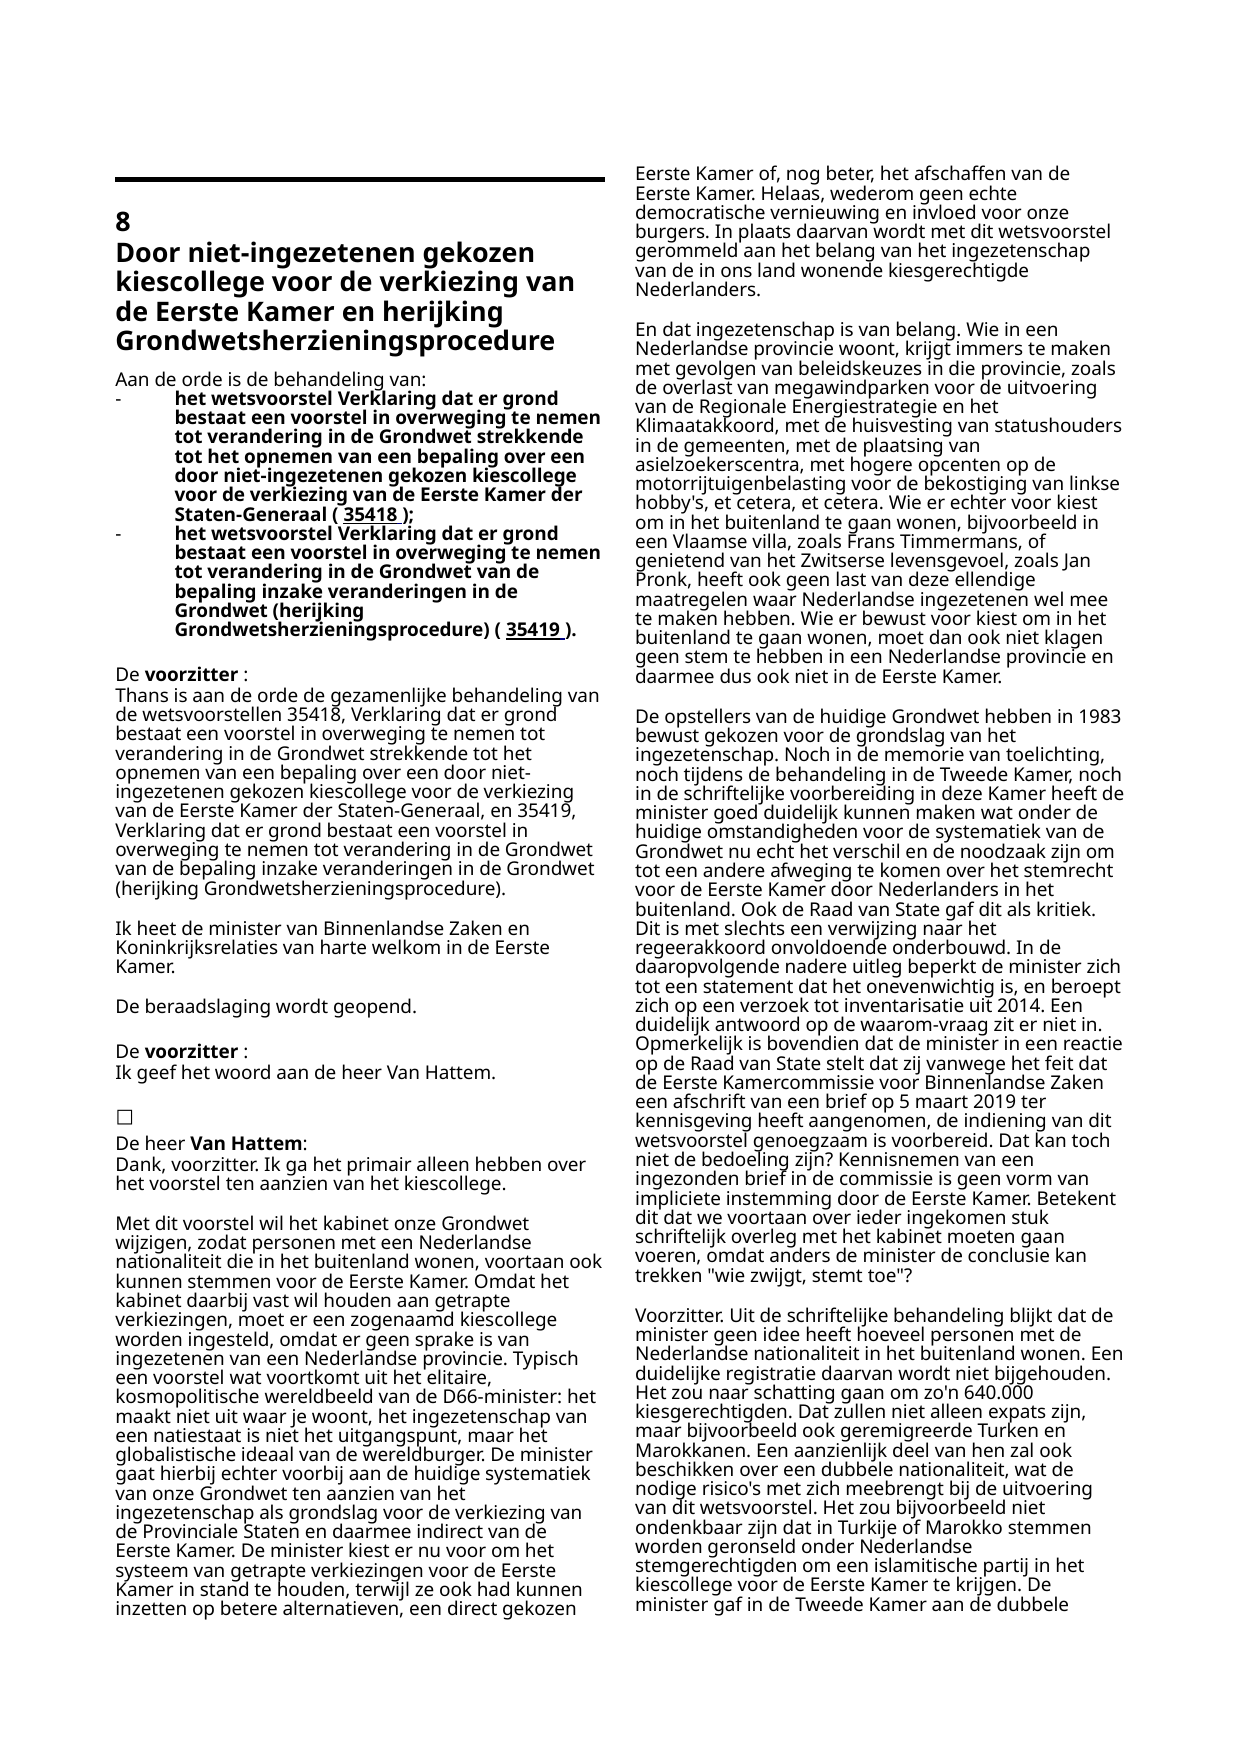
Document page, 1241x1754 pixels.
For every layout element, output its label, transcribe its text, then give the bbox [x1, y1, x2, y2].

text Eerste Kamer of, nog beter, het afschaffen van de Eerste Kamer. Helaas, wederom geen echte democratische vernieuwing en invloed voor onze burgers. In plaats daarvan wordt met dit wetsvoorstel gerommeld aan het belang van het ingezetenschap van de in ons land wonende kiesgerechtigde Nederlanders. [635, 165, 1125, 300]
list het wetsvoorstel Verklaring dat er grond bestaat een voorstel in overweging te nemen tot verandering in de Grondwet strekkende tot het opnemen van een bepaling over een door niet-ingezetenen gekozen kiescollege voor de verkiezing van de Eerste Kamer der Staten-Generaal ( 35418 ); [115, 390, 605, 525]
text Met dit voorstel wil het kabinet onze Grondwet wijzigen, zodat personen met een Nederlandse nationaliteit die in het buitenland wonen, voortaan ook kunnen stemmen voor de Eerste Kamer. Omdat het kabinet daarbij vast wil houden aan getrapte verkiezingen, moet er een zogenaamd kiescollege worden ingesteld, omdat er geen sprake is van ingezetenen van een Nederlandse provincie. Typisch een voorstel wat voortkomt uit het elitaire, kosmopolitische wereldbeeld van de D66-minister: het maakt niet uit waar je woont, het ingezetenschap van een natiestaat is niet het uitgangspunt, maar het globalistische ideaal van de wereldburger. De minister gaat hierbij echter voorbij aan de huidige systematiek van onze Grondwet ten aanzien van het ingezetenschap als grondslag voor de verkiezing van de Provinciale Staten en daarmee indirect van de Eerste Kamer. De minister kiest er nu voor om het systeem van getrapte verkiezingen voor de Eerste Kamer in stand te houden, terwijl ze ook had kunnen inzetten op betere alternatieven, een direct gekozen [115, 1215, 605, 1619]
text Thans is aan de orde de gezamenlijke behandeling van de wetsvoorstellen 35418, Verklaring dat er grond bestaat een voorstel in overweging te nemen tot verandering in de Grondwet strekkende tot het opnemen van een bepaling over een door niet-ingezetenen gekozen kiescollege voor de verkiezing van de Eerste Kamer der Staten-Generaal, en 35419, Verklaring dat er grond bestaat een voorstel in overweging te nemen tot verandering in de Grondwet van de bepaling inzake veranderingen in de Grondwet (herijking Grondwetsherzieningsprocedure). [115, 687, 605, 899]
text Voorzitter. Uit de schriftelijke behandeling blijkt dat de minister geen idee heeft hoeveel personen met de Nederlandse nationaliteit in het buitenland wonen. Een duidelijke registratie daarvan wordt niet bijgehouden. Het zou naar schatting gaan om zo'n 640.000 kiesgerechtigden. Dat zullen niet alleen expats zijn, maar bijvoorbeeld ook geremigreerde Turken en Marokkanen. Een aanzienlijk deel van hen zal ook beschikken over een dubbele nationaliteit, wat de nodige risico's met zich meebrengt bij de uitvoering van dit wetsvoorstel. Het zou bijvoorbeeld niet ondenkbaar zijn dat in Turkije of Marokko stemmen worden geronseld onder Nederlandse stemgerechtigden om een islamitische partij in het kiescollege voor de Eerste Kamer te krijgen. De minister gaf in de Tweede Kamer aan de dubbele [635, 1307, 1125, 1615]
list het wetsvoorstel Verklaring dat er grond bestaat een voorstel in overweging te nemen tot verandering in de Grondwet van de bepaling inzake veranderingen in de Grondwet (herijking Grondwetsherzieningsprocedure) ( 35419 ). [115, 525, 605, 640]
text Ik geef het woord aan de heer Van Hattem. [115, 1064, 605, 1083]
text 8 [115, 203, 605, 239]
text Aan de orde is de behandeling van: [115, 371, 605, 390]
text De opstellers van de huidige Grondwet hebben in 1983 bewust gekozen voor de grondslag van het ingezetenschap. Noch in de memorie van toelichting, noch tijdens de behandeling in de Tweede Kamer, noch in de schriftelijke voorbereiding in deze Kamer heeft de minister goed duidelijk kunnen maken wat onder de huidige omstandigheden voor de systematiek van de Grondwet nu echt het verschil en de noodzaak zijn om tot een andere afweging te komen over het stemrecht voor de Eerste Kamer door Nederlanders in het buitenland. Ook de Raad van State gaf dit als kritiek. Dit is met slechts een verwijzing naar het regeerakkoord onvoldoende onderbouwd. In de daaropvolgende nadere uitleg beperkt de minister zich tot een statement dat het onevenwichtig is, en beroept zich op een verzoek tot inventarisatie uit 2014. Een duidelijk antwoord op de waarom-vraag zit er niet in. Opmerkelijk is bovendien dat de minister in een reactie op de Raad van State stelt dat zij vanwege het feit dat de Eerste Kamercommissie voor Binnenlandse Zaken een afschrift van een brief op 5 maart 2019 ter kennisgeving heeft aangenomen, de indiening van dit wetsvoorstel genoegzaam is voorbereid. Dat kan toch niet de bedoeling zijn? Kennisnemen van een ingezonden brief in de commissie is geen vorm van impliciete instemming door de Eerste Kamer. Betekent dit dat we voortaan over ieder ingekomen stuk schriftelijk overleg met het kabinet moeten gaan voeren, omdat anders de minister de conclusie kan trekken "wie zwijgt, stemt toe"? [635, 708, 1125, 1286]
text De heer Van Hattem: [115, 1130, 605, 1156]
text De voorzitter : [115, 1038, 605, 1064]
text Dank, voorzitter. Ik ga het primair alleen hebben over het voorstel ten aanzien van het kiescollege. [115, 1156, 605, 1194]
text De beraadslaging wordt geopend. [115, 998, 605, 1017]
text Door niet-ingezetenen gekozen kiescollege voor de verkiezing van de Eerste Kamer en herijking Grondwetsherzieningsprocedure [115, 239, 605, 371]
text De voorzitter : [115, 661, 605, 687]
text ⬜ [115, 1104, 605, 1130]
text Ik heet de minister van Binnenlandse Zaken en Koninkrijksrelaties van harte welkom in de Eerste Kamer. [115, 919, 605, 977]
text En dat ingezetenschap is van belang. Wie in een Nederlandse provincie woont, krijgt immers te maken met gevolgen van beleidskeuzes in die provincie, zoals de overlast van megawindparken voor de uitvoering van de Regionale Energiestrategie en het Klimaatakkoord, met de huisvesting van statushouders in de gemeenten, met de plaatsing van asielzoekerscentra, met hogere opcenten op de motorrijtuigenbelasting voor de bekostiging van linkse hobby's, et cetera, et cetera. Wie er echter voor kiest om in het buitenland te gaan wonen, bijvoorbeeld in een Vlaamse villa, zoals Frans Timmermans, of genietend van het Zwitserse levensgevoel, zoals Jan Pronk, heeft ook geen last van deze ellendige maatregelen waar Nederlandse ingezetenen wel mee te maken hebben. Wie er bewust voor kiest om in het buitenland te gaan wonen, moet dan ook niet klagen geen stem te hebben in een Nederlandse provincie en daarmee dus ook niet in de Eerste Kamer. [635, 321, 1125, 687]
